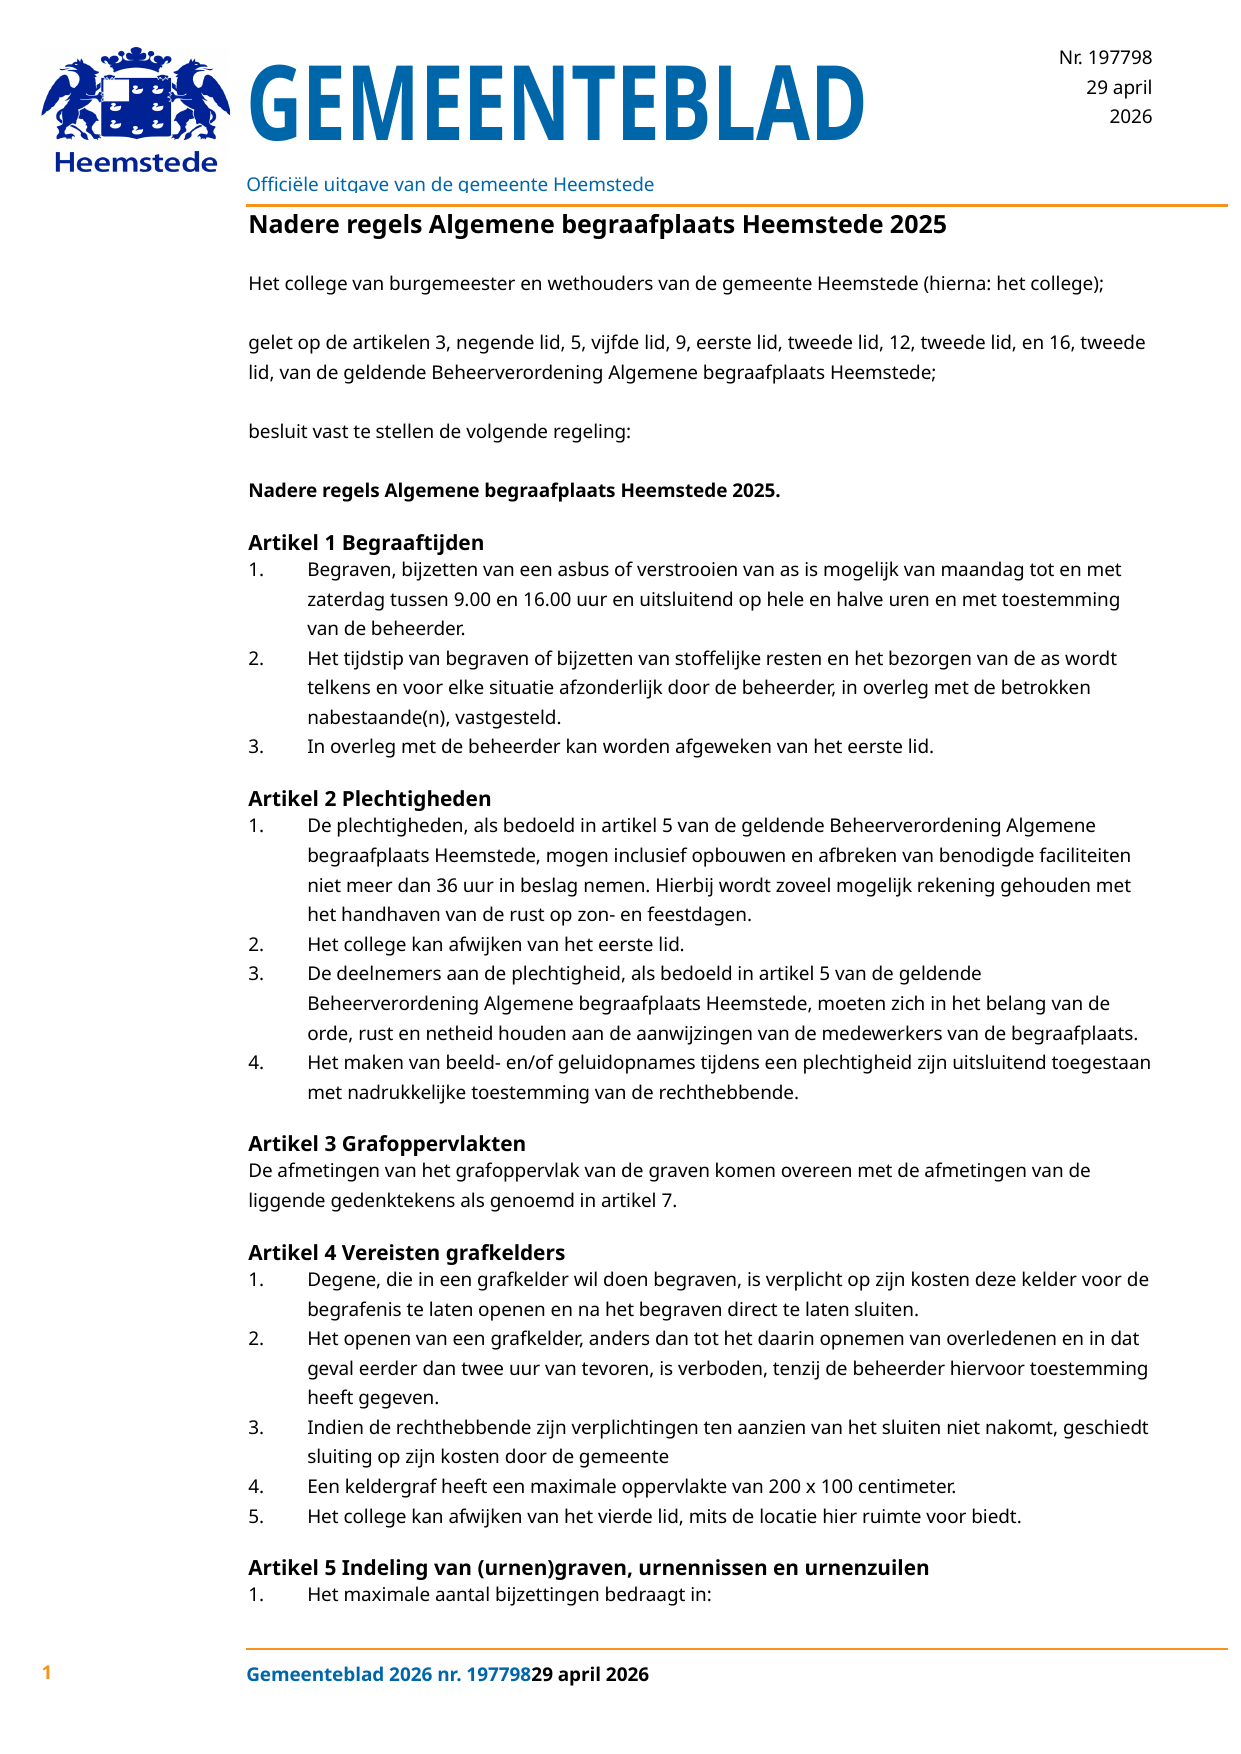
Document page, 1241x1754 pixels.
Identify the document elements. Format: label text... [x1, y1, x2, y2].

text Het college van burgemeester en wethouders van de gemeente Heemstede (hierna: het college); [248, 270, 1152, 296]
list Het college kan afwijken van het eerste lid. [248, 931, 1152, 957]
list Het maximale aantal bijzettingen bedraagt in: [248, 1582, 1152, 1607]
list Een keldergraf heeft een maximale oppervlakte van 200 x 100 centimeter. [248, 1473, 1152, 1499]
text Artikel 3 Grafoppervlakten [248, 1129, 1152, 1158]
list Het openen van een grafkelder, anders dan tot het daarin opnemen van overledenen en in dat geval eerder dan twee uur van tevoren, is verboden, tenzij de beheerder hiervoor toestemming heeft gegeven. [248, 1325, 1152, 1410]
text Artikel 5 Indeling van (urnen)graven, urnennissen en urnenzuilen [248, 1553, 1152, 1582]
text Nadere regels Algemene begraafplaats Heemstede 2025. [248, 477, 1152, 503]
list In overleg met de beheerder kan worden afgeweken van het eerste lid. [248, 734, 1152, 759]
text Artikel 2 Plechtigheden [248, 784, 1152, 813]
text besluit vast te stellen de volgende regeling: [248, 418, 1152, 444]
list Indien de rechthebbende zijn verplichtingen ten aanzien van het sluiten niet nakomt, geschiedt sluiting op zijn kosten door de gemeente [248, 1414, 1152, 1469]
list Begraven, bijzetten van een asbus of verstrooien van as is mogelijk van maandag tot en met zaterdag tussen 9.00 en 16.00 uur en uitsluitend op hele en halve uren en met toestemming van de beheerder. [248, 556, 1152, 641]
list Degene, die in een grafkelder wil doen begraven, is verplicht op zijn kosten deze kelder voor de begrafenis te laten openen en na het begraven direct te laten sluiten. [248, 1266, 1152, 1321]
text gelet op de artikelen 3, negende lid, 5, vijfde lid, 9, eerste lid, tweede lid, 12, tweede lid, en 16, tweede lid, van de geldende Beheerverordening Algemene begraafplaats Heemstede; [248, 329, 1152, 385]
list Het tijdstip van begraven of bijzetten van stoffelijke resten en het bezorgen van de as wordt telkens en voor elke situatie afzonderlijk door de beheerder, in overleg met de betrokken nabestaande(n), vastgesteld. [248, 645, 1152, 730]
list De deelnemers aan de plechtigheid, als bedoeld in artikel 5 van de geldende Beheerverordening Algemene begraafplaats Heemstede, moeten zich in het belang van de orde, rust en netheid houden aan de aanwijzingen van de medewerkers van de begraafplaats. [248, 961, 1152, 1045]
text Artikel 4 Vereisten grafkelders [248, 1238, 1152, 1266]
text De afmetingen van het grafoppervlak van de graven komen overeen met de afmetingen van de liggende gedenktekens als genoemd in artikel 7. [248, 1158, 1152, 1213]
list Het college kan afwijken van het vierde lid, mits de locatie hier ruimte voor biedt. [248, 1503, 1152, 1528]
list De plechtigheden, als bedoeld in artikel 5 van de geldende Beheerverordening Algemene begraafplaats Heemstede, mogen inclusief opbouwen en afbreken van benodigde faciliteiten niet meer dan 36 uur in beslag nemen. Hierbij wordt zoveel mogelijk rekening gehouden met het handhaven van de rust op zon- en feestdagen. [248, 813, 1152, 927]
picture [41, 47, 231, 172]
text Artikel 1 Begraaftijden [248, 528, 1152, 556]
text Nadere regels Algemene begraafplaats Heemstede 2025 [248, 207, 1152, 241]
list Het maken van beeld- en/of geluidopnames tijdens een plechtigheid zijn uitsluitend toegestaan met nadrukkelijke toestemming van de rechthebbende. [248, 1049, 1152, 1104]
